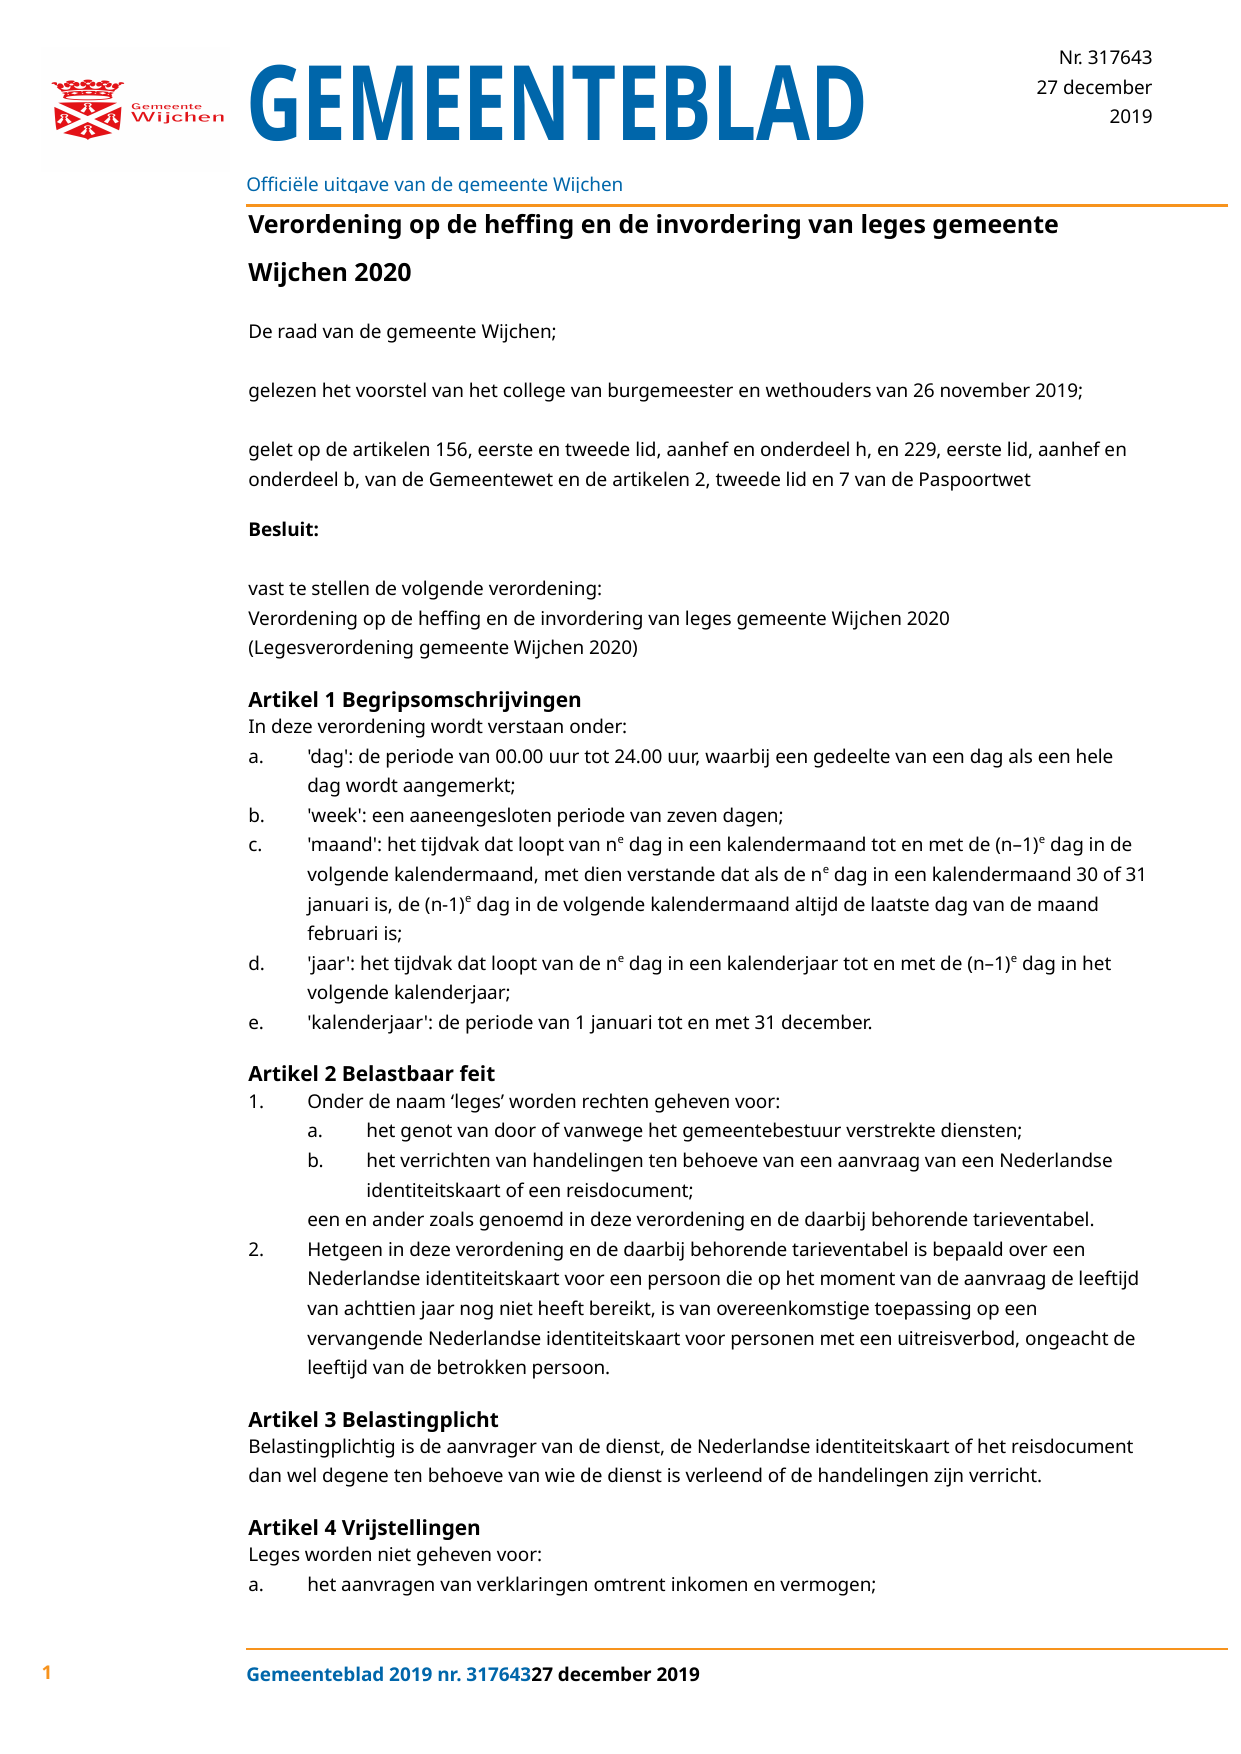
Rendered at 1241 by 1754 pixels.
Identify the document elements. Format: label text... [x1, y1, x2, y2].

picture [41, 47, 231, 172]
list het genot van door of vanwege het gemeentebestuur verstrekte diensten; [307, 1118, 1152, 1143]
list een en ander zoals genoemd in deze verordening en de daarbij behorende tarieventabel. [248, 1206, 1152, 1232]
list het verrichten van handelingen ten behoeve van een aanvraag van een Nederlandse identiteitskaart of een reisdocument; [307, 1147, 1152, 1202]
list Hetgeen in deze verordening en de daarbij behorende tarieventabel is bepaald over een Nederlandse identiteitskaart voor een persoon die op het moment van de aanvraag de leeftijd van achttien jaar nog niet heeft bereikt, is van overeenkomstige toepassing op een vervangende Nederlandse identiteitskaart voor personen met een uitreisverbod, ongeacht de leeftijd van de betrokken persoon. [248, 1236, 1152, 1380]
text Artikel 1 Begripsomschrijvingen [248, 685, 1152, 713]
list Onder de naam ‘leges’ worden rechten geheven voor: [248, 1088, 1152, 1114]
text gelet op de artikelen 156, eerste en tweede lid, aanhef en onderdeel h, en 229, eerste lid, aanhef en onderdeel b, van de Gemeentewet en de artikelen 2, tweede lid en 7 van de Paspoortwet [248, 436, 1152, 492]
list 'jaar': het tijdvak dat loopt van de ne dag in een kalenderjaar tot en met de (n–1)e dag in het volgende kalenderjaar; [248, 950, 1152, 1005]
list 'dag': de periode van 00.00 uur tot 24.00 uur, waarbij een gedeelte van een dag als een hele dag wordt aangemerkt; [248, 743, 1152, 798]
text Artikel 4 Vrijstellingen [248, 1513, 1152, 1542]
text Verordening op de heffing en de invordering van leges gemeente Wijchen 2020 [248, 605, 1152, 631]
text Belastingplichtig is de aanvrager van de dienst, de Nederlandse identiteitskaart of het reisdocument dan wel degene ten behoeve van wie de dienst is verleend of de handelingen zijn verricht. [248, 1433, 1152, 1488]
text In deze verordening wordt verstaan onder: [248, 713, 1152, 739]
text gelezen het voorstel van het college van burgemeester en wethouders van 26 november 2019; [248, 377, 1152, 403]
list 'maand': het tijdvak dat loopt van ne dag in een kalendermaand tot en met de (n–1)e dag in de volgende kalendermaand, met dien verstande dat als de ne dag in een kalendermaand 30 of 31 januari is, de (n-1)e dag in de volgende kalendermaand altijd de laatste dag van de maand februari is; [248, 832, 1152, 946]
list 'week': een aaneengesloten periode van zeven dagen; [248, 802, 1152, 828]
list 'kalenderjaar': de periode van 1 januari tot en met 31 december. [248, 1009, 1152, 1035]
text Leges worden niet geheven voor: [248, 1542, 1152, 1567]
text Besluit: [248, 516, 1152, 542]
list het aanvragen van verklaringen omtrent inkomen en vermogen; [248, 1571, 1152, 1597]
text De raad van de gemeente Wijchen; [248, 318, 1152, 344]
text Artikel 2 Belastbaar feit [248, 1059, 1152, 1088]
text (Legesverordening gemeente Wijchen 2020) [248, 634, 1152, 660]
text vast te stellen de volgende verordening: [248, 575, 1152, 601]
text Artikel 3 Belastingplicht [248, 1405, 1152, 1433]
text Verordening op de heffing en de invordering van leges gemeente Wijchen 2020 [248, 207, 1152, 288]
